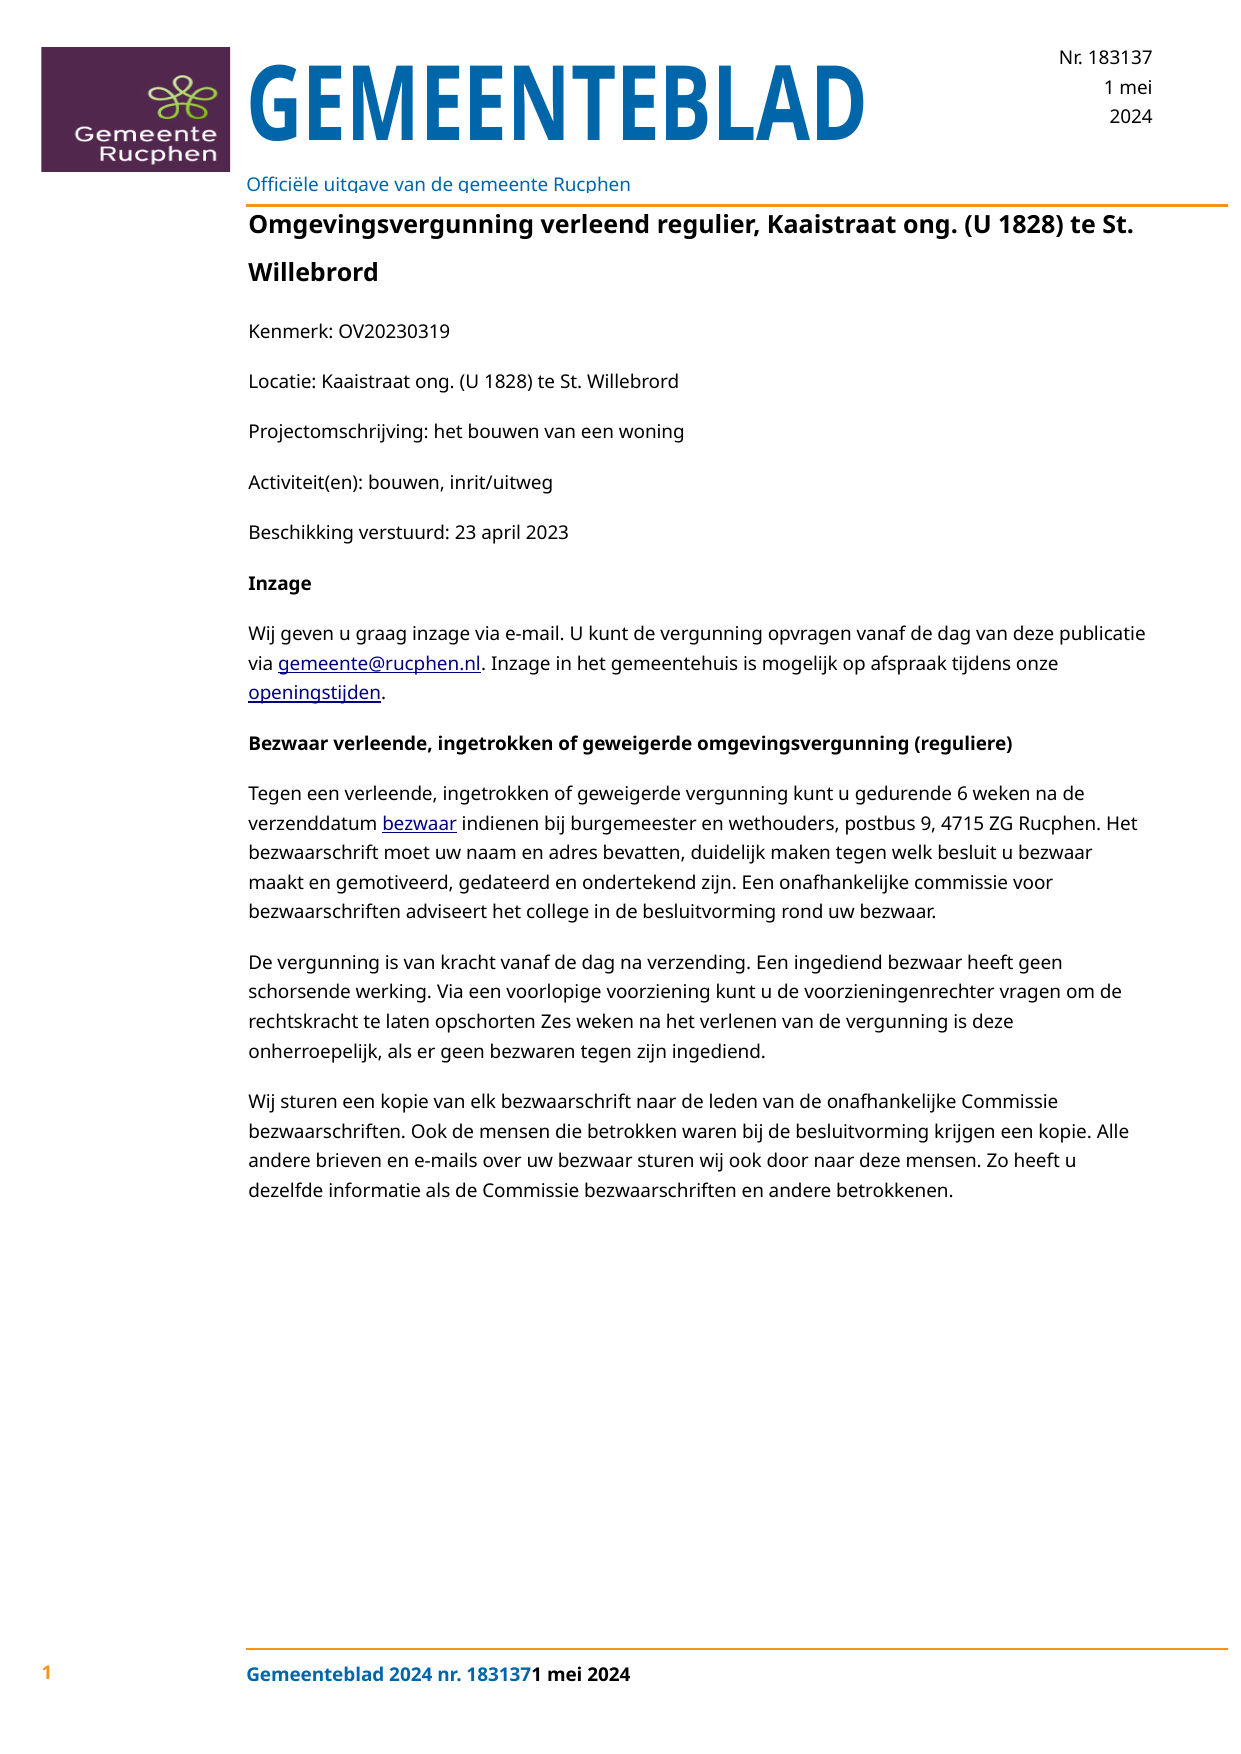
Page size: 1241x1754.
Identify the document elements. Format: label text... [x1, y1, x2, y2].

text Bezwaar verleende, ingetrokken of geweigerde omgevingsvergunning (reguliere) [248, 730, 1152, 756]
text Locatie: Kaaistraat ong. (U 1828) te St. Willebrord [248, 368, 1152, 394]
text Omgevingsvergunning verleend regulier, Kaaistraat ong. (U 1828) te St. Willebrord [248, 207, 1152, 288]
text Kenmerk: OV20230319 [248, 318, 1152, 344]
text Wij geven u graag inzage via e-mail. U kunt de vergunning opvragen vanaf de dag van deze publicatie via gemeente@rucphen.nl. Inzage in het gemeentehuis is mogelijk op afspraak tijdens onze openingstijden. [248, 620, 1152, 705]
text Tegen een verleende, ingetrokken of geweigerde vergunning kunt u gedurende 6 weken na de verzenddatum bezwaar indienen bij burgemeester en wethouders, postbus 9, 4715 ZG Rucphen. Het bezwaarschrift moet uw naam en adres bevatten, duidelijk maken tegen welk besluit u bezwaar maakt en gemotiveerd, gedateerd en ondertekend zijn. Een onafhankelijke commissie voor bezwaarschriften adviseert het college in de besluitvorming rond uw bezwaar. [248, 780, 1152, 924]
text Activiteit(en): bouwen, inrit/uitweg [248, 469, 1152, 495]
text Inzage [248, 570, 1152, 596]
picture [41, 47, 231, 172]
text Wij sturen een kopie van elk bezwaarschrift naar de leden van de onafhankelijke Commissie bezwaarschriften. Ook de mensen die betrokken waren bij de besluitvorming krijgen een kopie. Alle andere brieven en e-mails over uw bezwaar sturen wij ook door naar deze mensen. Zo heeft u dezelfde informatie als de Commissie bezwaarschriften en andere betrokkenen. [248, 1088, 1152, 1203]
text Beschikking verstuurd: 23 april 2023 [248, 519, 1152, 545]
text Projectomschrijving: het bouwen van een woning [248, 419, 1152, 444]
text De vergunning is van kracht vanaf de dag na verzending. Een ingediend bezwaar heeft geen schorsende werking. Via een voorlopige voorziening kunt u de voorzieningenrechter vragen om de rechtskracht te laten opschorten Zes weken na het verlenen van de vergunning is deze onherroepelijk, als er geen bezwaren tegen zijn ingediend. [248, 949, 1152, 1064]
